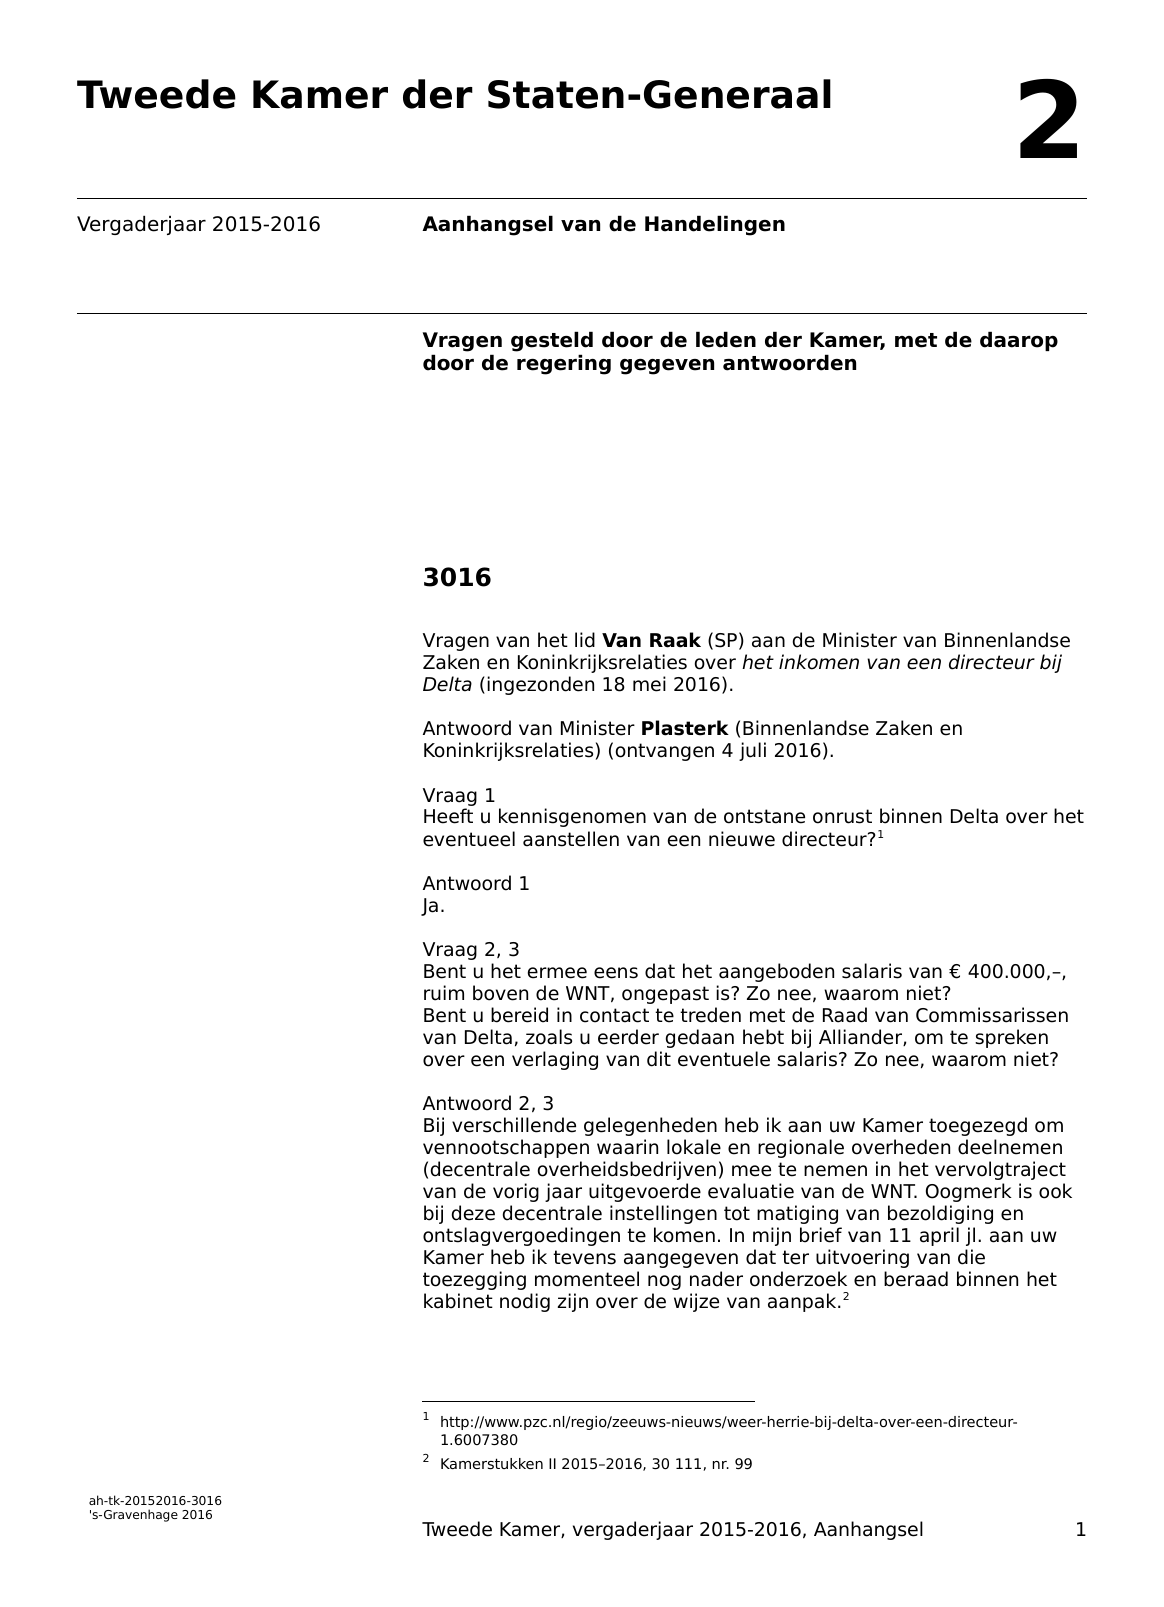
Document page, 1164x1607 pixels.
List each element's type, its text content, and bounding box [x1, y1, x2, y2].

table_cell [77, 314, 422, 375]
table_cell Vergaderjaar 2015-2016 [77, 199, 422, 313]
text Vraag 1 [422, 784, 1087, 806]
table_cell Vragen gesteld door de leden der Kamer, met de daarop door de regering gegeven antwoorden [422, 314, 1087, 375]
table_header Tweede Kamer der Staten-Generaal [77, 59, 886, 198]
text Bent u bereid in contact te treden met de Raad van Commissarissen van Delta, zoals u eerder gedaan hebt bij Alliander, om te spreken over een verlaging van dit eventuele salaris? Zo nee, waarom niet? [422, 1005, 1087, 1071]
table_header 2 [886, 59, 1087, 198]
text Heeft u kennisgenomen van de ontstane onrust binnen Delta over het eventueel aanstellen van een nieuwe directeur? [422, 806, 1087, 850]
text Bij verschillende gelegenheden heb ik aan uw Kamer toegezegd om vennootschappen waarin lokale en regionale overheden deelnemen (decentrale overheidsbedrijven) mee te nemen in het vervolgtraject van de vorig jaar uitgevoerde evaluatie van de WNT. Oogmerk is ook bij deze decentrale instellingen tot matiging van bezoldiging en ontslagvergoedingen te komen. In mijn brief van 11 april jl. aan uw Kamer heb ik tevens aangegeven dat ter uitvoering van die toezegging momenteel nog nader onderzoek en beraad binnen het kabinet nodig zijn over de wijze van aanpak. [422, 1115, 1087, 1313]
text Antwoord van Minister Plasterk (Binnenlandse Zaken en Koninkrijksrelaties) (ontvangen 4 juli 2016). [422, 718, 1087, 762]
text Bent u het ermee eens dat het aangeboden salaris van € 400.000,–, ruim boven de WNT, ongepast is? Zo nee, waarom niet? [422, 961, 1087, 1005]
text 's-Gravenhage 2016 [88, 1508, 323, 1522]
text Ja. [422, 894, 1087, 917]
text Vragen van het lid Van Raak (SP) aan de Minister van Binnenlandse Zaken en Koninkrijksrelaties over het inkomen van een directeur bij Delta (ingezonden 18 mei 2016). [422, 630, 1087, 696]
table_cell Aanhangsel van de Handelingen [422, 199, 1087, 313]
text Antwoord 2, 3 [422, 1093, 1087, 1115]
text Antwoord 1 [422, 873, 1087, 894]
text Vraag 2, 3 [422, 939, 1087, 961]
text ah-tk-20152016-3016 [88, 1494, 323, 1508]
text Kamerstukken II 2015–2016, 30 111, nr. 99 [422, 1452, 1087, 1474]
text 3016 [422, 563, 1087, 592]
text http://www.pzc.nl/regio/zeeuws-nieuws/weer-herrie-bij-delta-over-een-directeur-1.6007380 [422, 1410, 1087, 1449]
